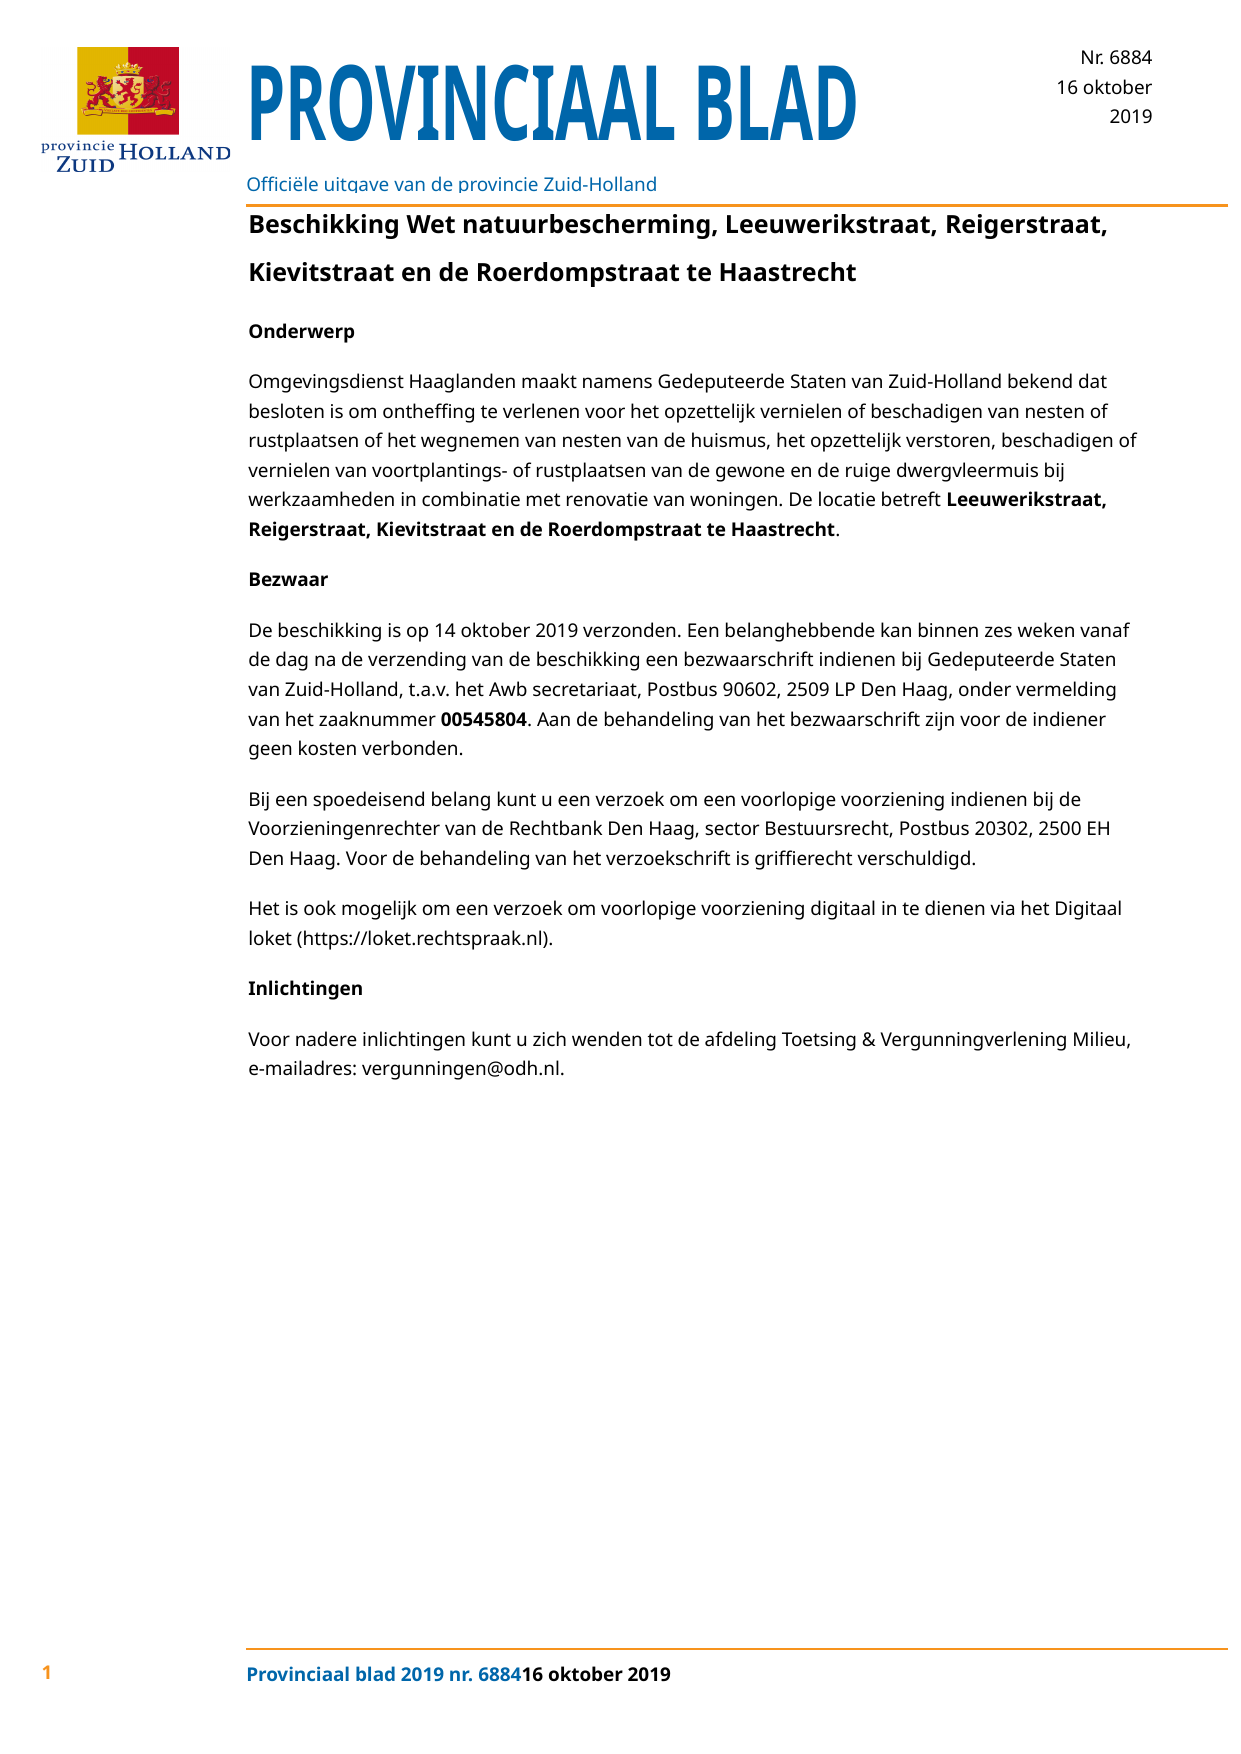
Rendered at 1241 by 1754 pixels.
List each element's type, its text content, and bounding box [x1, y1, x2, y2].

picture [41, 47, 231, 172]
text De beschikking is op 14 oktober 2019 verzonden. Een belanghebbende kan binnen zes weken vanaf de dag na de verzending van de beschikking een bezwaarschrift indienen bij Gedeputeerde Staten van Zuid-Holland, t.a.v. het Awb secretariaat, Postbus 90602, 2509 LP Den Haag, onder vermelding van het zaaknummer 00545804. Aan de behandeling van het bezwaarschrift zijn voor de indiener geen kosten verbonden. [248, 617, 1152, 761]
text Beschikking Wet natuurbescherming, Leeuwerikstraat, Reigerstraat, Kievitstraat en de Roerdompstraat te Haastrecht [248, 207, 1152, 288]
text Bij een spoedeisend belang kunt u een verzoek om een voorlopige voorziening indienen bij de Voorzieningenrechter van de Rechtbank Den Haag, sector Bestuursrecht, Postbus 20302, 2500 EH Den Haag. Voor de behandeling van het verzoekschrift is griffierecht verschuldigd. [248, 786, 1152, 871]
text Bezwaar [248, 567, 1152, 592]
text Omgevingsdienst Haaglanden maakt namens Gedeputeerde Staten van Zuid-Holland bekend dat besloten is om ontheffing te verlenen voor het opzettelijk vernielen of beschadigen van nesten of rustplaatsen of het wegnemen van nesten van de huismus, het opzettelijk verstoren, beschadigen of vernielen van voortplantings- of rustplaatsen van de gewone en de ruige dwergvleermuis bij werkzaamheden in combinatie met renovatie van woningen. De locatie betreft Leeuwerikstraat, Reigerstraat, Kievitstraat en de Roerdompstraat te Haastrecht. [248, 368, 1152, 542]
text Onderwerp [248, 318, 1152, 344]
text Inlichtingen [248, 975, 1152, 1001]
text Voor nadere inlichtingen kunt u zich wenden tot de afdeling Toetsing & Vergunningverlening Milieu, e-mailadres: vergunningen@odh.nl. [248, 1026, 1152, 1081]
text Het is ook mogelijk om een verzoek om voorlopige voorziening digitaal in te dienen via het Digitaal loket (https://loket.rechtspraak.nl). [248, 895, 1152, 951]
